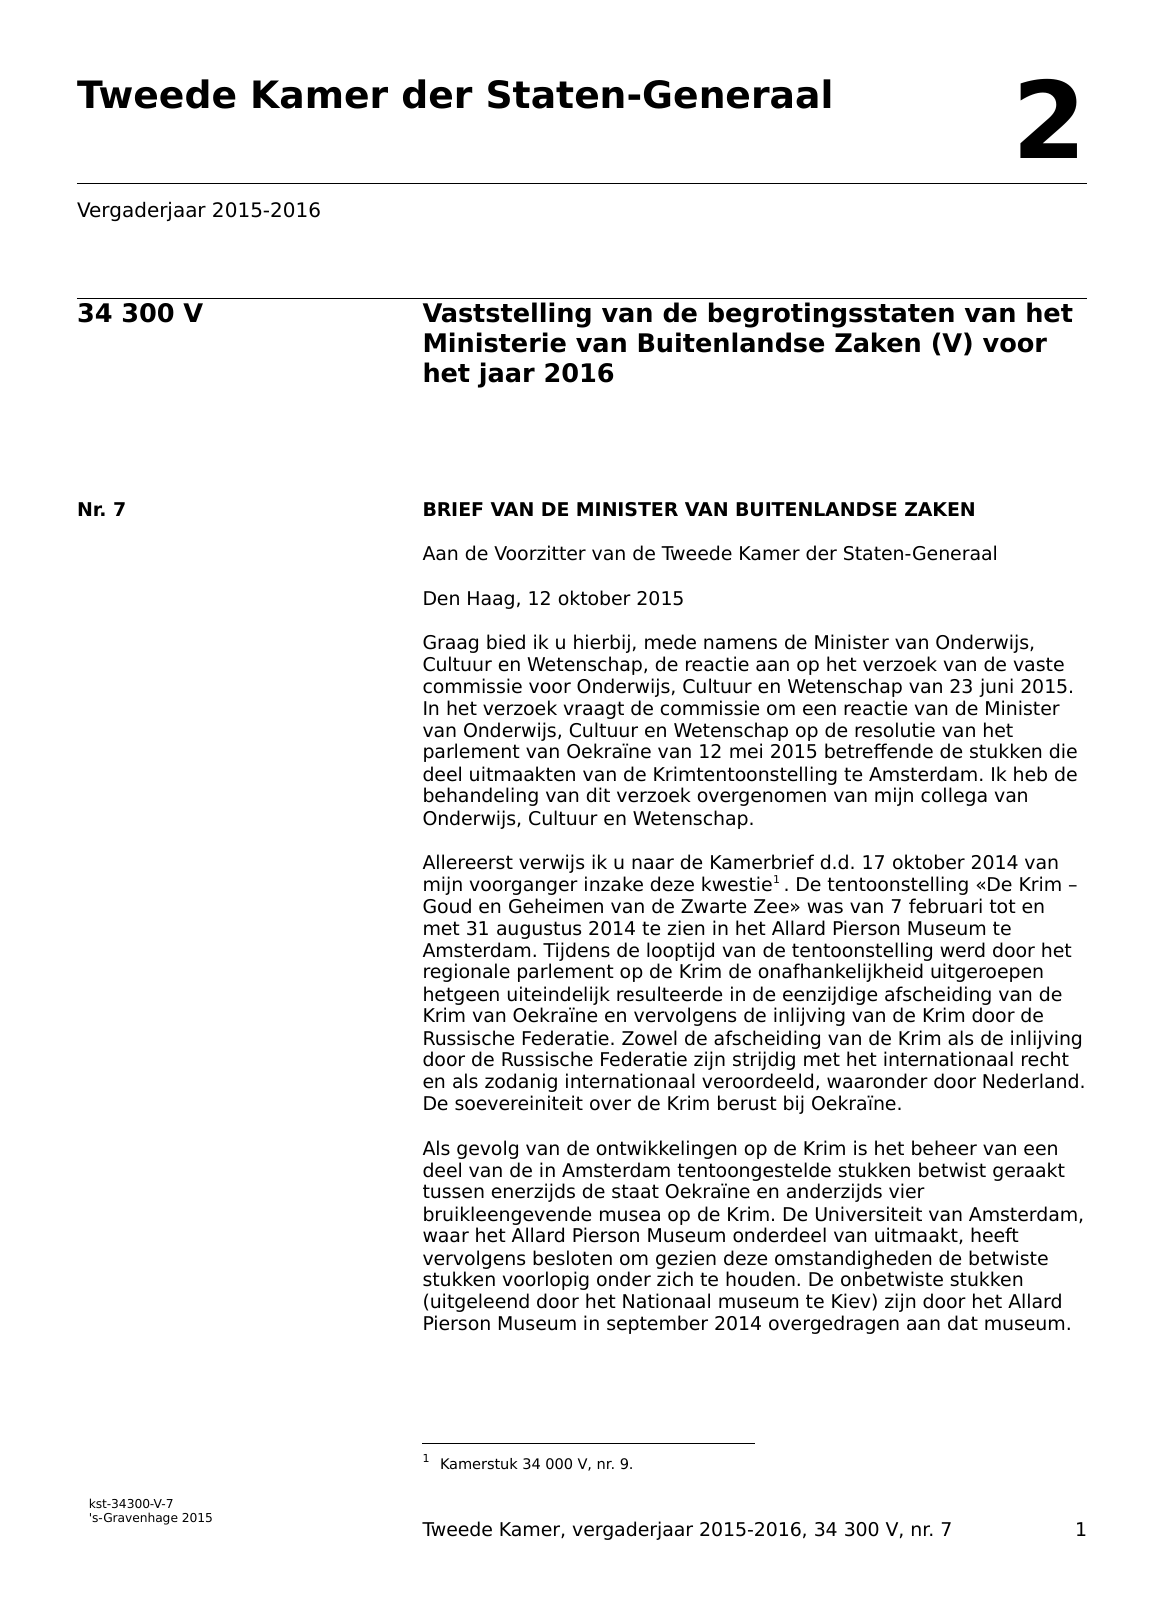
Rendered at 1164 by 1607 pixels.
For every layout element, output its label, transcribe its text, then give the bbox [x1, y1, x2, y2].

table_header Tweede Kamer der Staten-Generaal [77, 59, 886, 183]
text Als gevolg van de ontwikkelingen op de Krim is het beheer van een deel van de in Amsterdam tentoongestelde stukken betwist geraakt tussen enerzijds de staat Oekraïne en anderzijds vier bruikleengevende musea op de Krim. De Universiteit van Amsterdam, waar het Allard Pierson Museum onderdeel van uitmaakt, heeft vervolgens besloten om gezien deze omstandigheden de betwiste stukken voorlopig onder zich te houden. De onbetwiste stukken (uitgeleend door het Nationaal museum te Kiev) zijn door het Allard Pierson Museum in september 2014 overgedragen aan dat museum. [422, 1137, 1087, 1335]
table_header 2 [886, 59, 1087, 183]
table_cell Vergaderjaar 2015-2016 [77, 184, 1087, 298]
text Allereerst verwijs ik u naar de Kamerbrief d.d. 17 oktober 2014 van mijn voorganger inzake deze kwestie. De tentoonstelling «De Krim – Goud en Geheimen van de Zwarte Zee» was van 7 februari tot en met 31 augustus 2014 te zien in het Allard Pierson Museum te Amsterdam. Tijdens de looptijd van de tentoonstelling werd door het regionale parlement op de Krim de onafhankelijkheid uitgeroepen hetgeen uiteindelijk resulteerde in de eenzijdige afscheiding van de Krim van Oekraïne en vervolgens de inlijving van de Krim door de Russische Federatie. Zowel de afscheiding van de Krim als de inlijving door de Russische Federatie zijn strijdig met het internationaal recht en als zodanig internationaal veroordeeld, waaronder door Nederland. De soevereiniteit over de Krim berust bij Oekraïne. [422, 852, 1087, 1115]
text Den Haag, 12 oktober 2015 [422, 587, 1087, 609]
text Aan de Voorzitter van de Tweede Kamer der Staten-Generaal [422, 543, 1087, 565]
text kst-34300-V-7 [88, 1497, 323, 1511]
text Kamerstuk 34 000 V, nr. 9. [422, 1452, 1087, 1474]
text Graag bied ik u hierbij, mede namens de Minister van Onderwijs, Cultuur en Wetenschap, de reactie aan op het verzoek van de vaste commissie voor Onderwijs, Cultuur en Wetenschap van 23 juni 2015. In het verzoek vraagt de commissie om een reactie van de Minister van Onderwijs, Cultuur en Wetenschap op de resolutie van het parlement van Oekraïne van 12 mei 2015 betreffende de stukken die deel uitmaakten van de Krimtentoonstelling te Amsterdam. Ik heb de behandeling van dit verzoek overgenomen van mijn collega van Onderwijs, Cultuur en Wetenschap. [422, 632, 1087, 829]
text 's-Gravenhage 2015 [88, 1511, 323, 1525]
subtitle Nr. 7 BRIEF VAN DE MINISTER VAN BUITENLANDSE ZAKEN [77, 499, 1087, 521]
subtitle 34 300 V Vaststelling van de begrotingsstaten van het Ministerie van Buitenlandse Zaken (V) voor het jaar 2016 [77, 299, 1087, 388]
